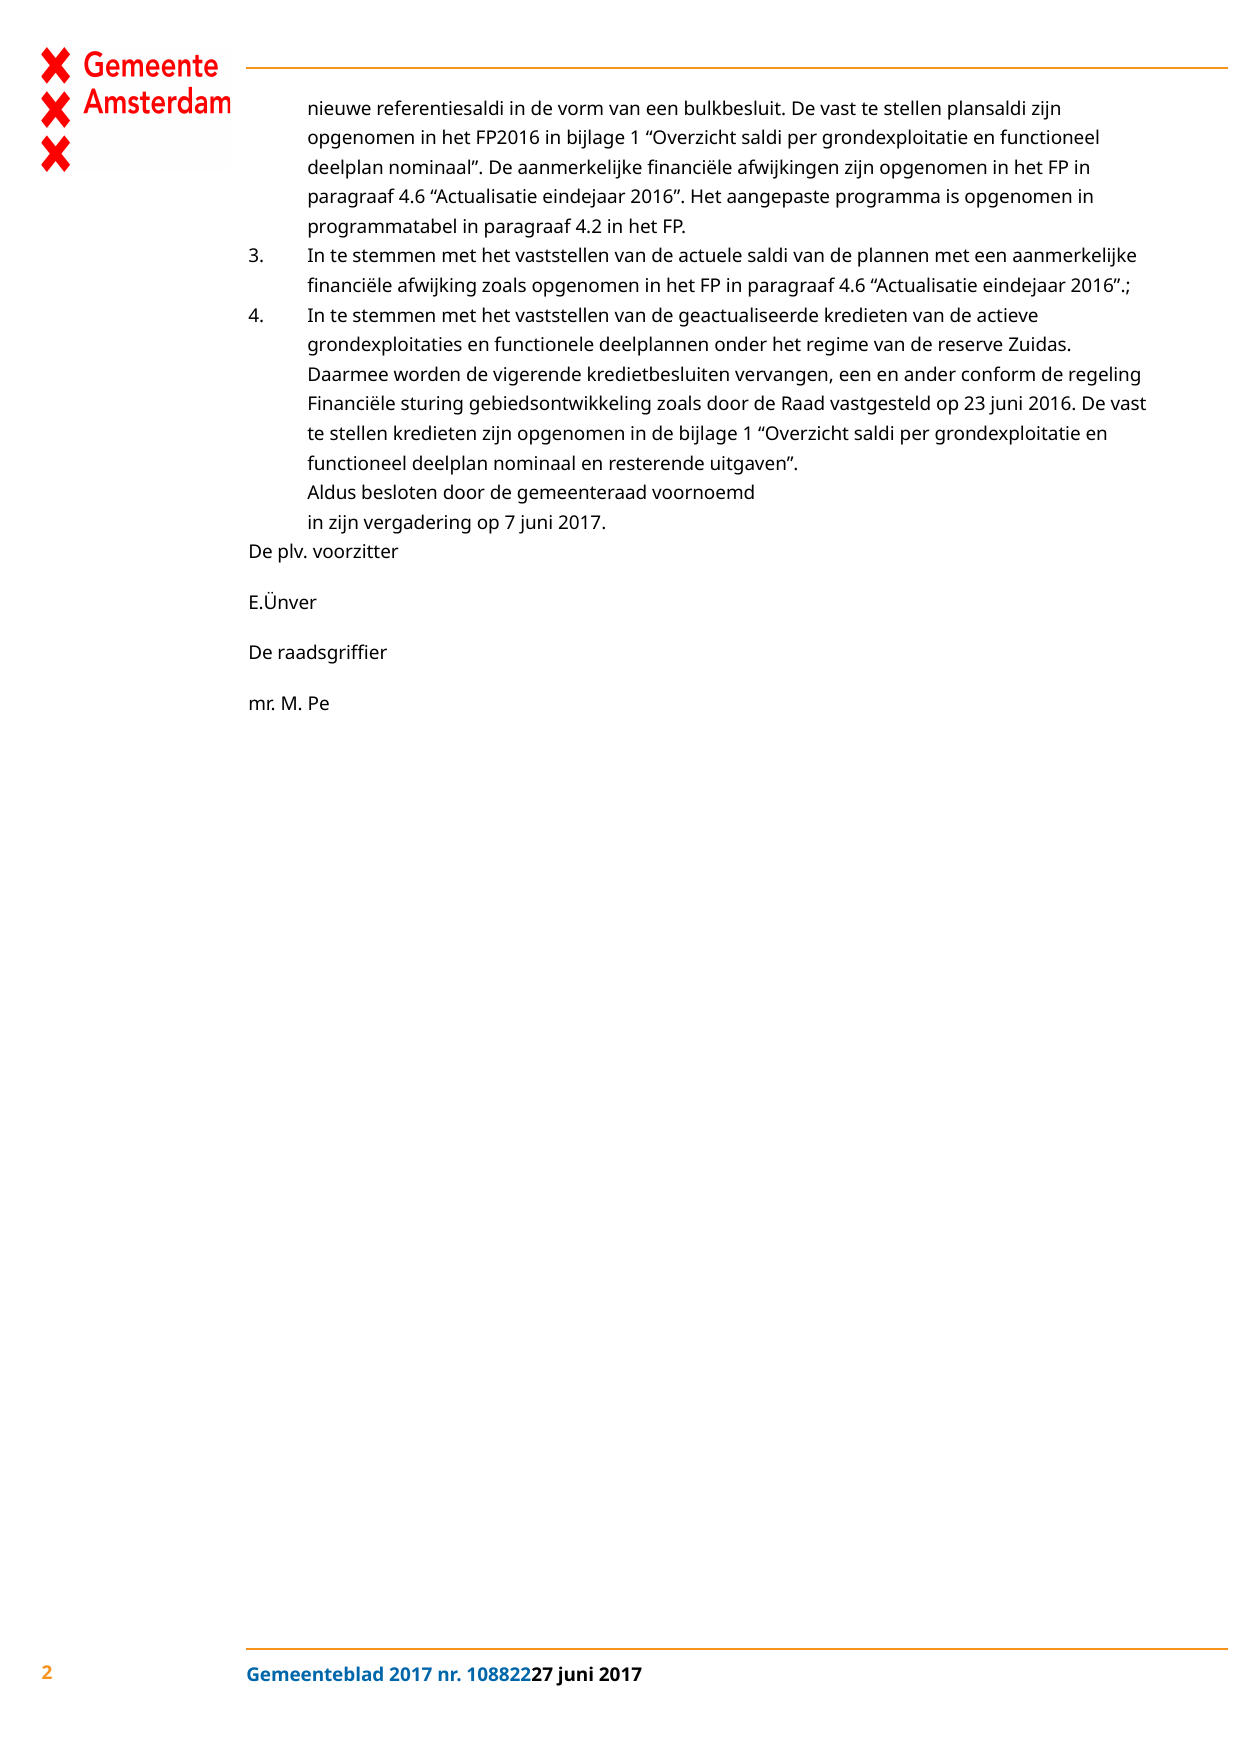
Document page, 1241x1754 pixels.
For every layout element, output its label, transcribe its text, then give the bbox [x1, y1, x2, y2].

list in zijn vergadering op 7 juni 2017. [248, 509, 1152, 535]
text De raadsgriffier [248, 639, 1152, 665]
list Aldus besloten door de gemeenteraad voornoemd [248, 479, 1152, 505]
text De plv. voorzitter [248, 538, 1152, 564]
text mr. M. Pe [248, 690, 1152, 716]
list In te stemmen met het vaststellen van de geactualiseerde kredieten van de actieve grondexploitaties en functionele deelplannen onder het regime van de reserve Zuidas. Daarmee worden de vigerende kredietbesluiten vervangen, een en ander conform de regeling Financiële sturing gebiedsontwikkeling zoals door de Raad vastgesteld op 23 juni 2016. De vast te stellen kredieten zijn opgenomen in de bijlage 1 “Overzicht saldi per grondexploitatie en functioneel deelplan nominaal en resterende uitgaven”. [248, 302, 1152, 476]
list nieuwe referentiesaldi in de vorm van een bulkbesluit. De vast te stellen plansaldi zijn opgenomen in het FP2016 in bijlage 1 “Overzicht saldi per grondexploitatie en functioneel deelplan nominaal”. De aanmerkelijke financiële afwijkingen zijn opgenomen in het FP in paragraaf 4.6 “Actualisatie eindejaar 2016”. Het aangepaste programma is opgenomen in programmatabel in paragraaf 4.2 in het FP. [248, 95, 1152, 239]
picture [41, 47, 231, 172]
list In te stemmen met het vaststellen van de actuele saldi van de plannen met een aanmerkelijke financiële afwijking zoals opgenomen in het FP in paragraaf 4.6 “Actualisatie eindejaar 2016”.; [248, 243, 1152, 298]
text E.Ünver [248, 589, 1152, 615]
